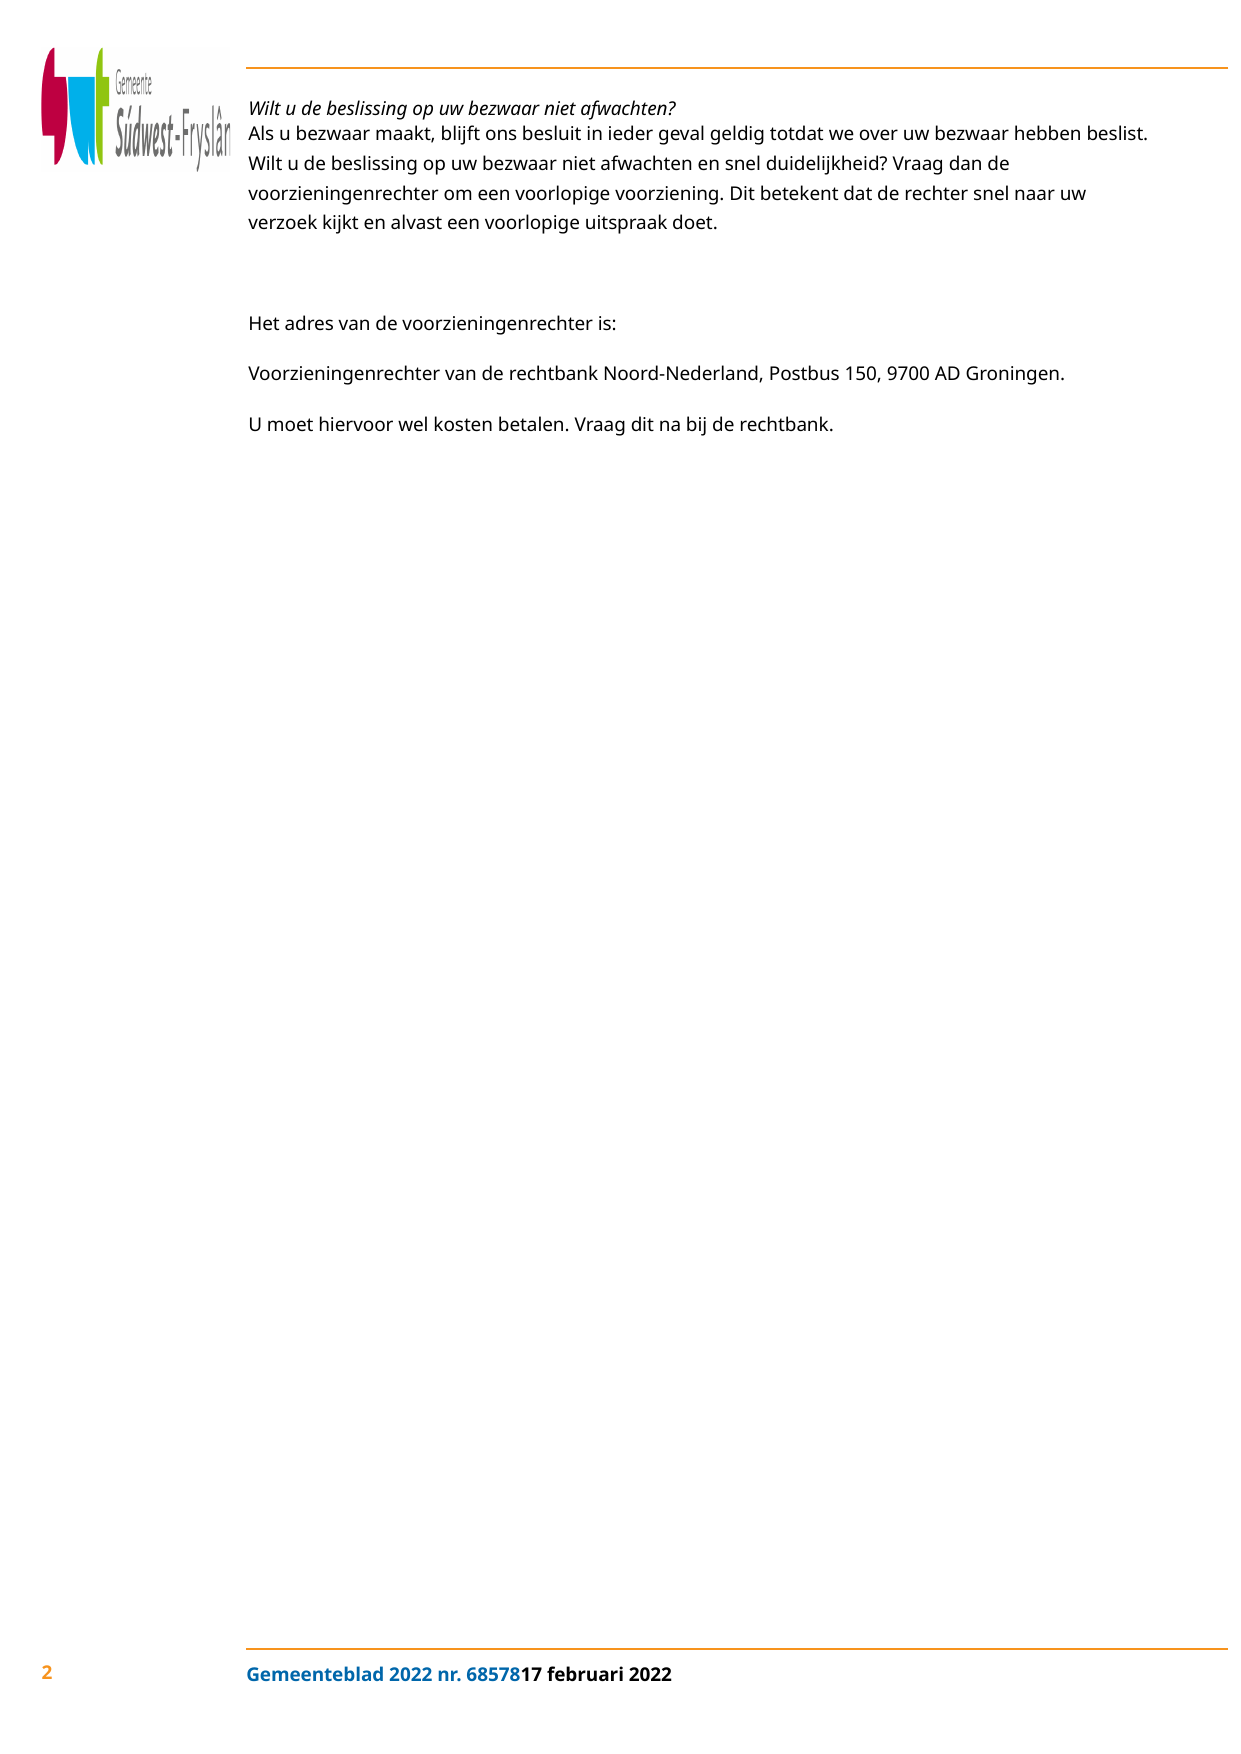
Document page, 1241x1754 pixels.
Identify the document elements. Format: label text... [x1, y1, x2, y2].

text Het adres van de voorzieningenrechter is: [248, 310, 1152, 336]
text Voorzieningenrechter van de rechtbank Noord-Nederland, Postbus 150, 9700 AD Groningen. [248, 361, 1152, 386]
text Wilt u de beslissing op uw bezwaar niet afwachten? [248, 95, 1152, 121]
text U moet hiervoor wel kosten betalen. Vraag dit na bij de rechtbank. [248, 411, 1152, 437]
picture [41, 47, 231, 172]
text Als u bezwaar maakt, blijft ons besluit in ieder geval geldig totdat we over uw bezwaar hebben beslist. Wilt u de beslissing op uw bezwaar niet afwachten en snel duidelijkheid? Vraag dan de voorzieningenrechter om een voorlopige voorziening. Dit betekent dat de rechter snel naar uw verzoek kijkt en alvast een voorlopige uitspraak doet. [248, 121, 1152, 235]
